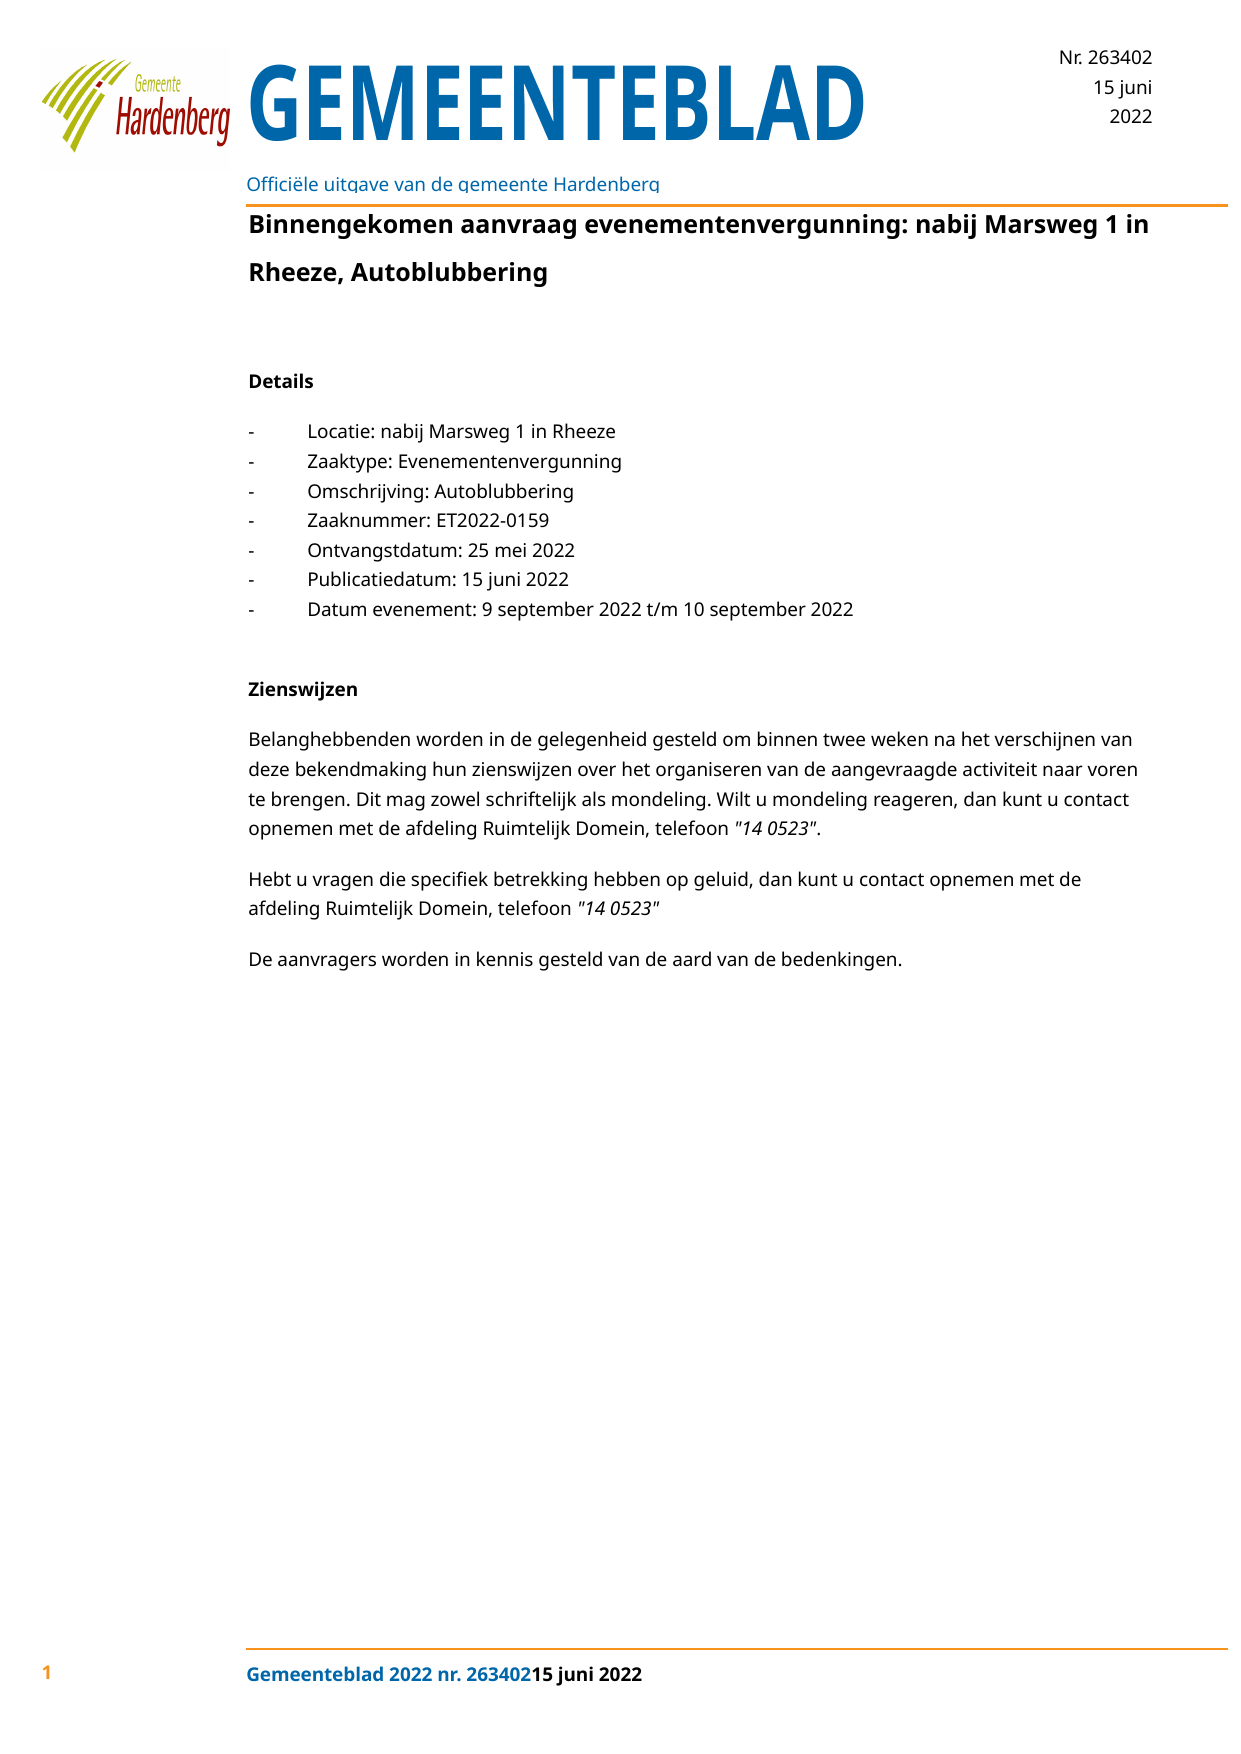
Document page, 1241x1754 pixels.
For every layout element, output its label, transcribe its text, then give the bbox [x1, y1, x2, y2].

text Belanghebbenden worden in de gelegenheid gesteld om binnen twee weken na het verschijnen van deze bekendmaking hun zienswijzen over het organiseren van de aangevraagde activiteit naar voren te brengen. Dit mag zowel schriftelijk als mondeling. Wilt u mondeling reageren, dan kunt u contact opnemen met de afdeling Ruimtelijk Domein, telefoon "14 0523". [248, 727, 1152, 841]
text De aanvragers worden in kennis gesteld van de aard van de bedenkingen. [248, 946, 1152, 972]
list Omschrijving: Autoblubbering [248, 478, 1152, 504]
list Locatie: nabij Marsweg 1 in Rheeze [248, 419, 1152, 444]
list Datum evenement: 9 september 2022 t/m 10 september 2022 [248, 596, 1152, 622]
text Details [248, 368, 1152, 394]
list Zaaknummer: ET2022-0159 [248, 507, 1152, 533]
text Binnengekomen aanvraag evenementenvergunning: nabij Marsweg 1 in Rheeze, Autoblubbering [248, 207, 1152, 288]
picture [41, 47, 231, 172]
list Ontvangstdatum: 25 mei 2022 [248, 537, 1152, 563]
text Hebt u vragen die specifiek betrekking hebben op geluid, dan kunt u contact opnemen met de afdeling Ruimtelijk Domein, telefoon "14 0523" [248, 866, 1152, 921]
list Publicatiedatum: 15 juni 2022 [248, 567, 1152, 592]
list Zaaktype: Evenementenvergunning [248, 448, 1152, 474]
text Zienswijzen [248, 676, 1152, 702]
